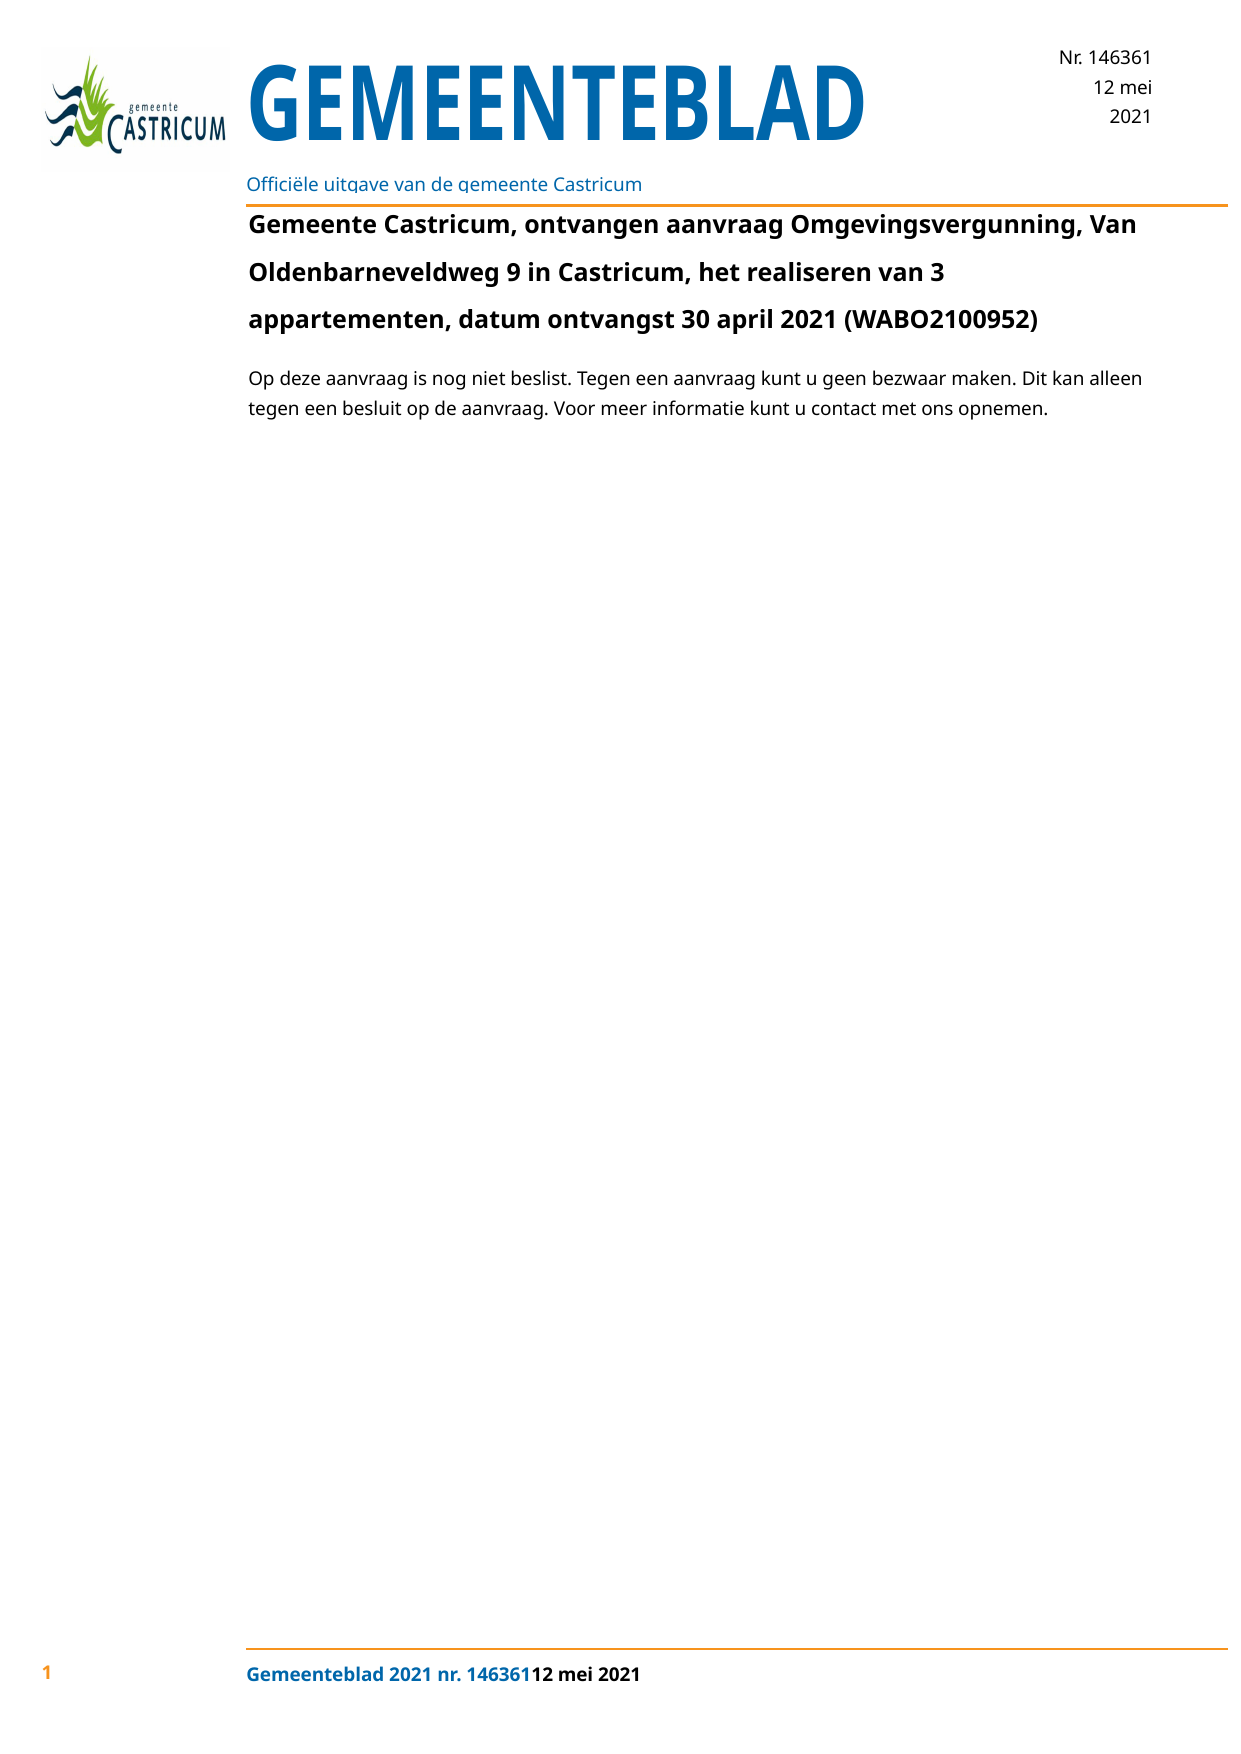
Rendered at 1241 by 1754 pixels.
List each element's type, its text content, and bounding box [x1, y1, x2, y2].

picture [41, 47, 231, 172]
text Gemeente Castricum, ontvangen aanvraag Omgevingsvergunning, Van Oldenbarneveldweg 9 in Castricum, het realiseren van 3 appartementen, datum ontvangst 30 april 2021 (WABO2100952) [248, 207, 1152, 336]
text Op deze aanvraag is nog niet beslist. Tegen een aanvraag kunt u geen bezwaar maken. Dit kan alleen tegen een besluit op de aanvraag. Voor meer informatie kunt u contact met ons opnemen. [248, 366, 1152, 421]
